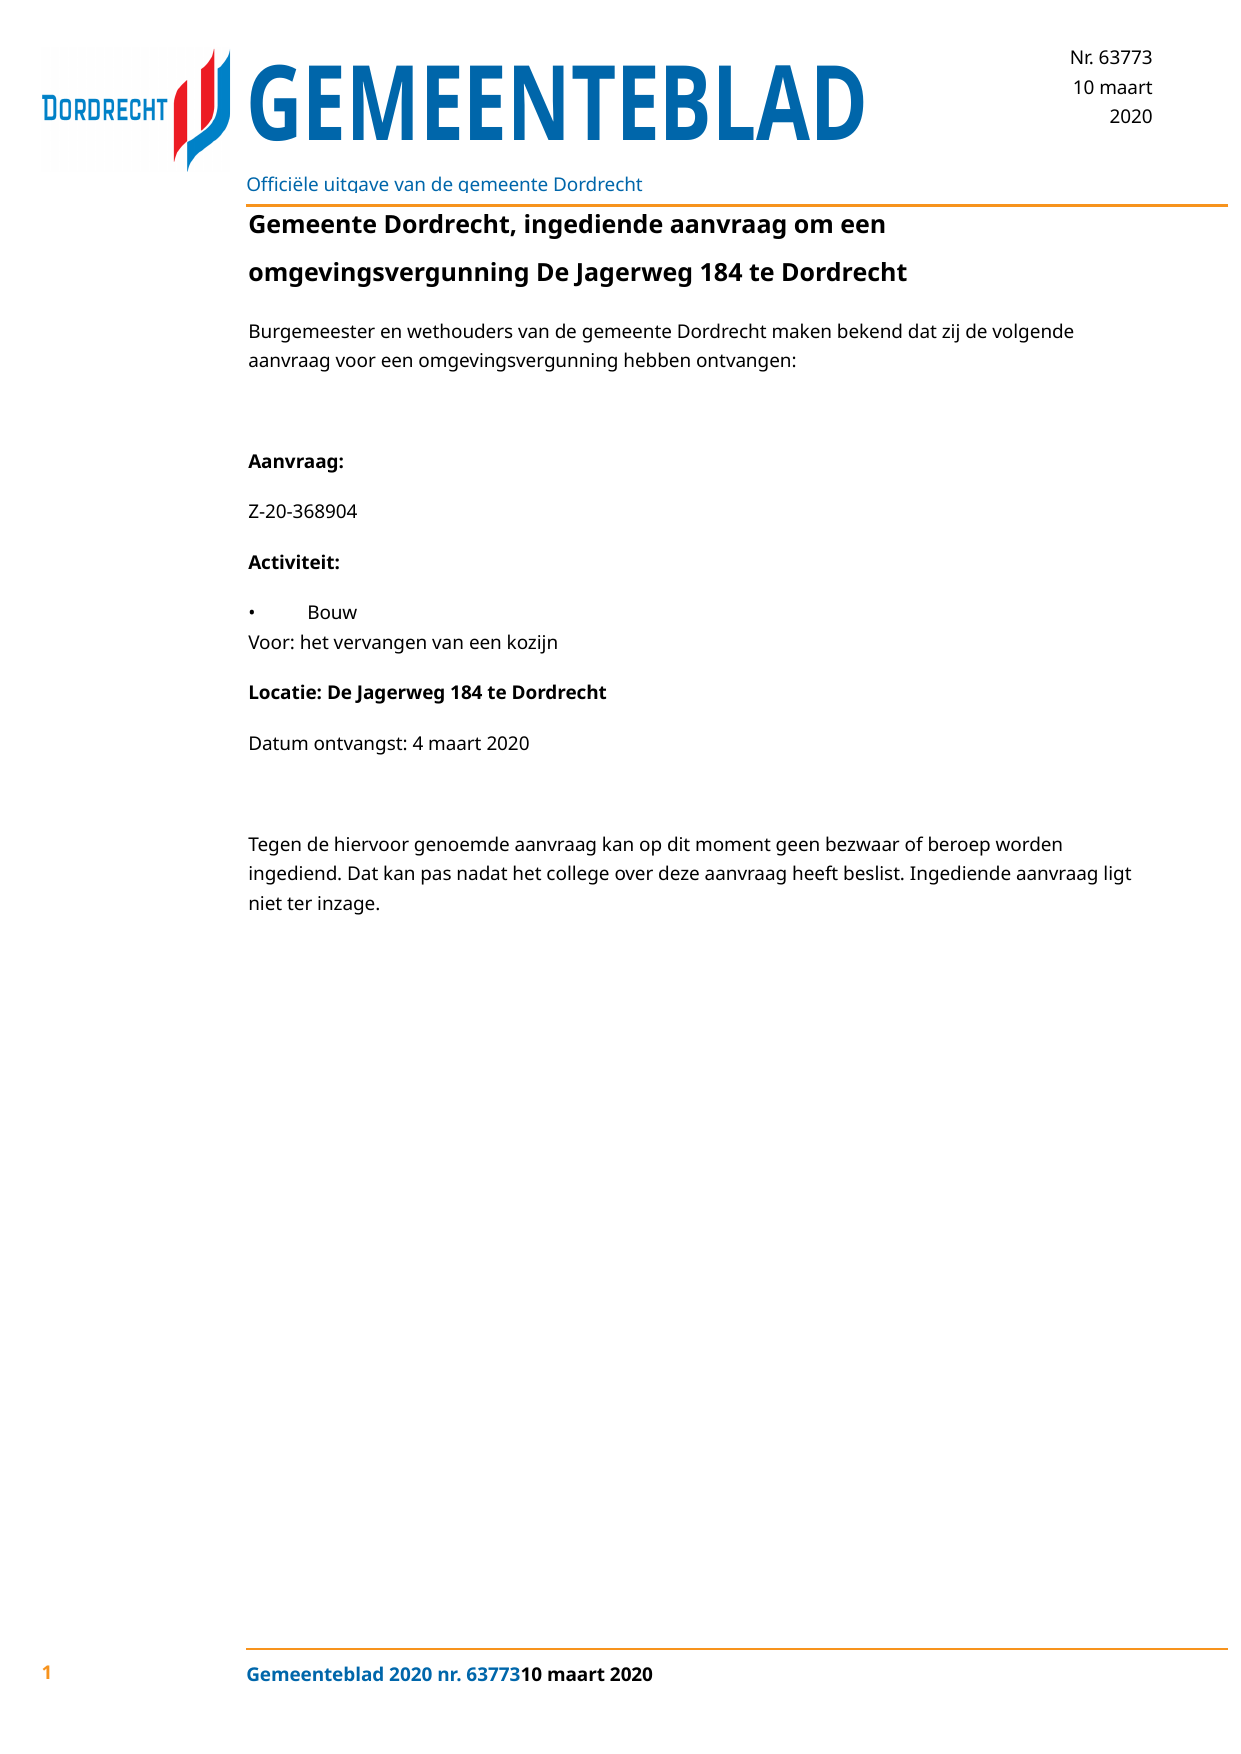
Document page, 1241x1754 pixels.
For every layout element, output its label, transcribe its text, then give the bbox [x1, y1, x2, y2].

text Gemeente Dordrecht, ingediende aanvraag om een omgevingsvergunning De Jagerweg 184 te Dordrecht [248, 207, 1152, 288]
picture [41, 47, 231, 172]
text Datum ontvangst: 4 maart 2020 [248, 730, 1152, 756]
text Locatie: De Jagerweg 184 te Dordrecht [248, 679, 1152, 705]
text Burgemeester en wethouders van de gemeente Dordrecht maken bekend dat zij de volgende aanvraag voor een omgevingsvergunning hebben ontvangen: [248, 318, 1152, 373]
list Bouw [248, 599, 1152, 625]
text Activiteit: [248, 549, 1152, 575]
text Voor: het vervangen van een kozijn [248, 629, 1152, 655]
text Aanvraag: [248, 448, 1152, 474]
text Z-20-368904 [248, 499, 1152, 524]
text Tegen de hiervoor genoemde aanvraag kan op dit moment geen bezwaar of beroep worden ingediend. Dat kan pas nadat het college over deze aanvraag heeft beslist. Ingediende aanvraag ligt niet ter inzage. [248, 831, 1152, 916]
